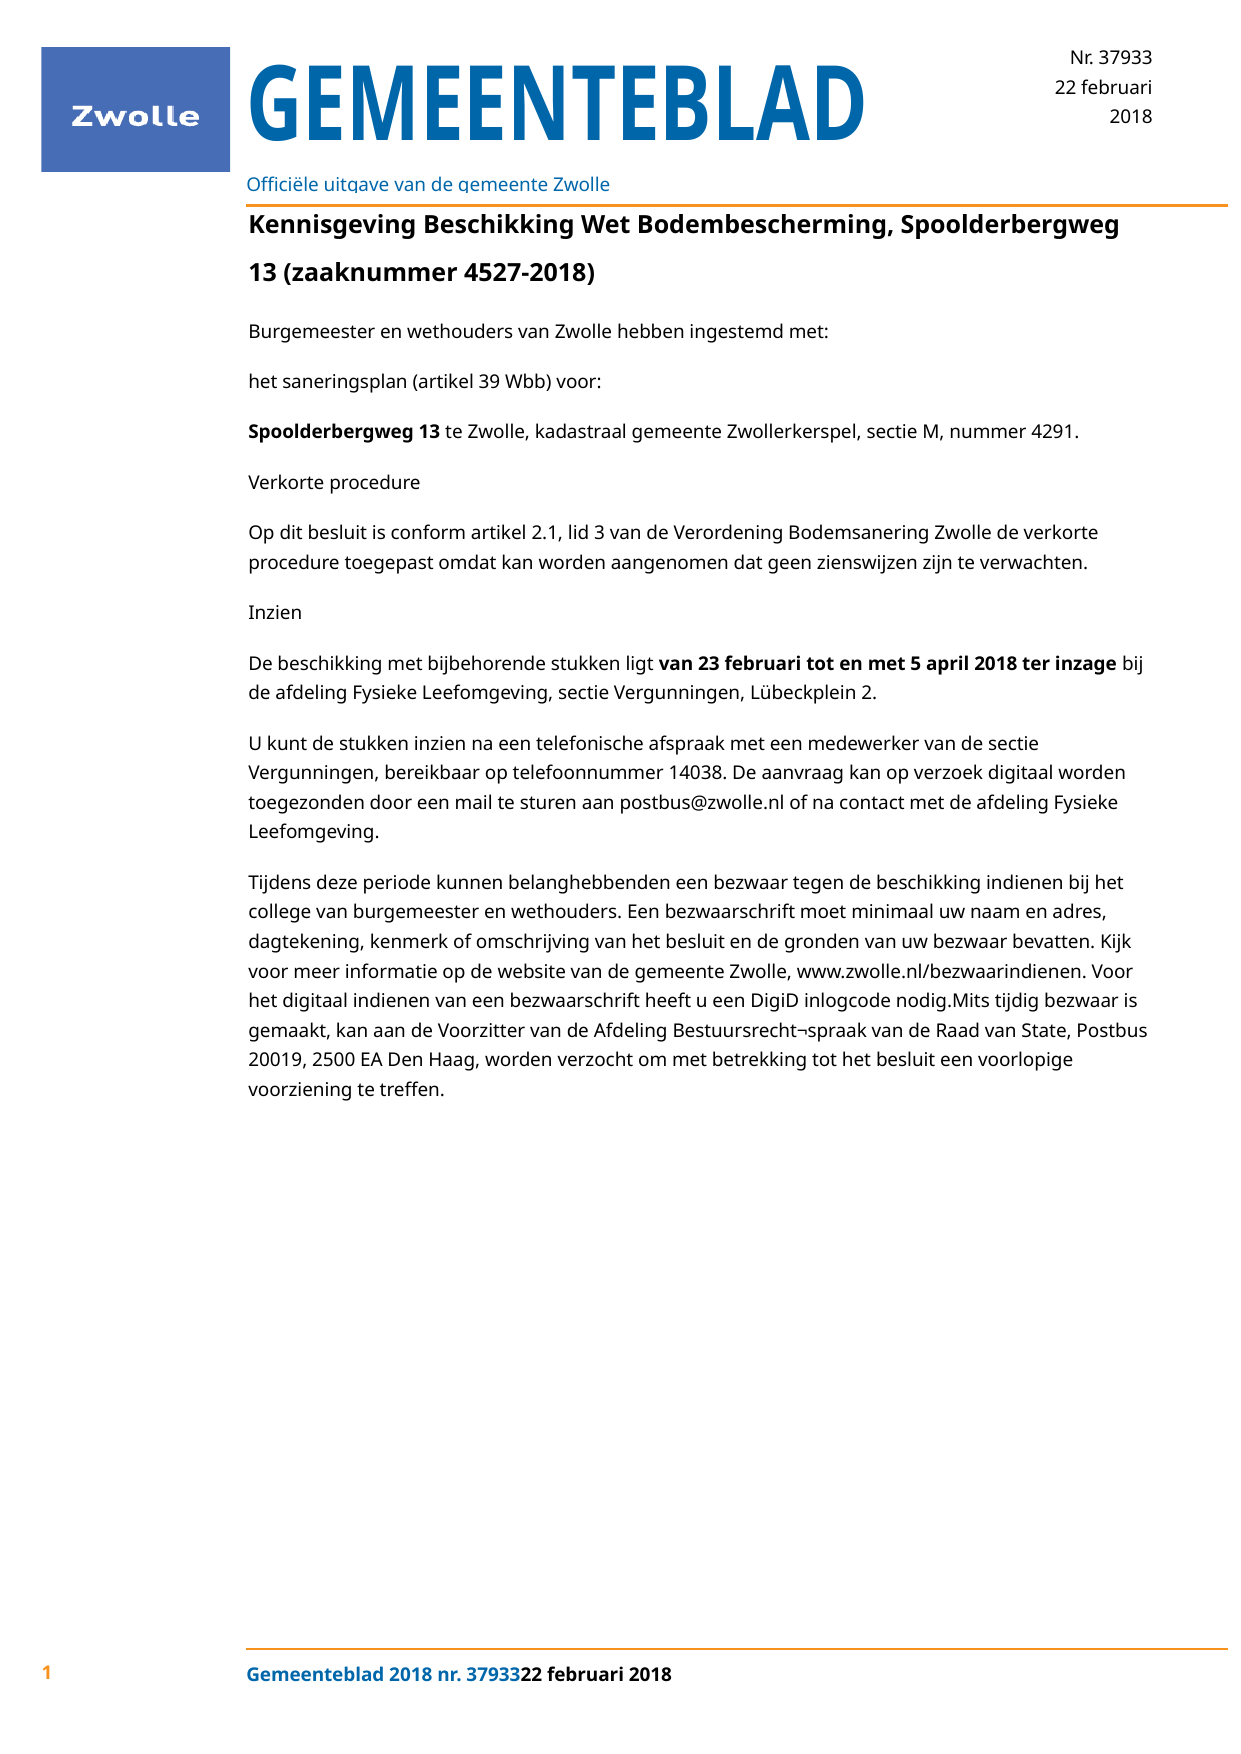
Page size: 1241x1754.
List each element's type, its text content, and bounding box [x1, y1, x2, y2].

text Tijdens deze periode kunnen belanghebbenden een bezwaar tegen de beschikking indienen bij het college van burgemeester en wethouders. Een bezwaarschrift moet minimaal uw naam en adres, dagtekening, kenmerk of omschrijving van het besluit en de gronden van uw bezwaar bevatten. Kijk voor meer informatie op de website van de gemeente Zwolle, www.zwolle.nl/bezwaarindienen. Voor het digitaal indienen van een bezwaarschrift heeft u een DigiD inlogcode nodig.Mits tijdig bezwaar is gemaakt, kan aan de Voorzitter van de Afdeling Bestuursrecht¬spraak van de Raad van State, Postbus 20019, 2500 EA Den Haag, worden verzocht om met betrekking tot het besluit een voorlopige voorziening te treffen. [248, 869, 1152, 1102]
text Inzien [248, 599, 1152, 625]
text Verkorte procedure [248, 469, 1152, 495]
text het saneringsplan (artikel 39 Wbb) voor: [248, 368, 1152, 394]
text U kunt de stukken inzien na een telefonische afspraak met een medewerker van de sectie Vergunningen, bereikbaar op telefoonnummer 14038. De aanvraag kan op verzoek digitaal worden toegezonden door een mail te sturen aan postbus@zwolle.nl of na contact met de afdeling Fysieke Leefomgeving. [248, 730, 1152, 844]
text De beschikking met bijbehorende stukken ligt van 23 februari tot en met 5 april 2018 ter inzage bij de afdeling Fysieke Leefomgeving, sectie Vergunningen, Lübeckplein 2. [248, 650, 1152, 705]
text Burgemeester en wethouders van Zwolle hebben ingestemd met: [248, 318, 1152, 344]
text Kennisgeving Beschikking Wet Bodembescherming, Spoolderbergweg 13 (zaaknummer 4527-2018) [248, 207, 1152, 288]
text Op dit besluit is conform artikel 2.1, lid 3 van de Verordening Bodemsanering Zwolle de verkorte procedure toegepast omdat kan worden aangenomen dat geen zienswijzen zijn te verwachten. [248, 519, 1152, 575]
picture [41, 47, 231, 172]
text Spoolderbergweg 13 te Zwolle, kadastraal gemeente Zwollerkerspel, sectie M, nummer 4291. [248, 419, 1152, 444]
